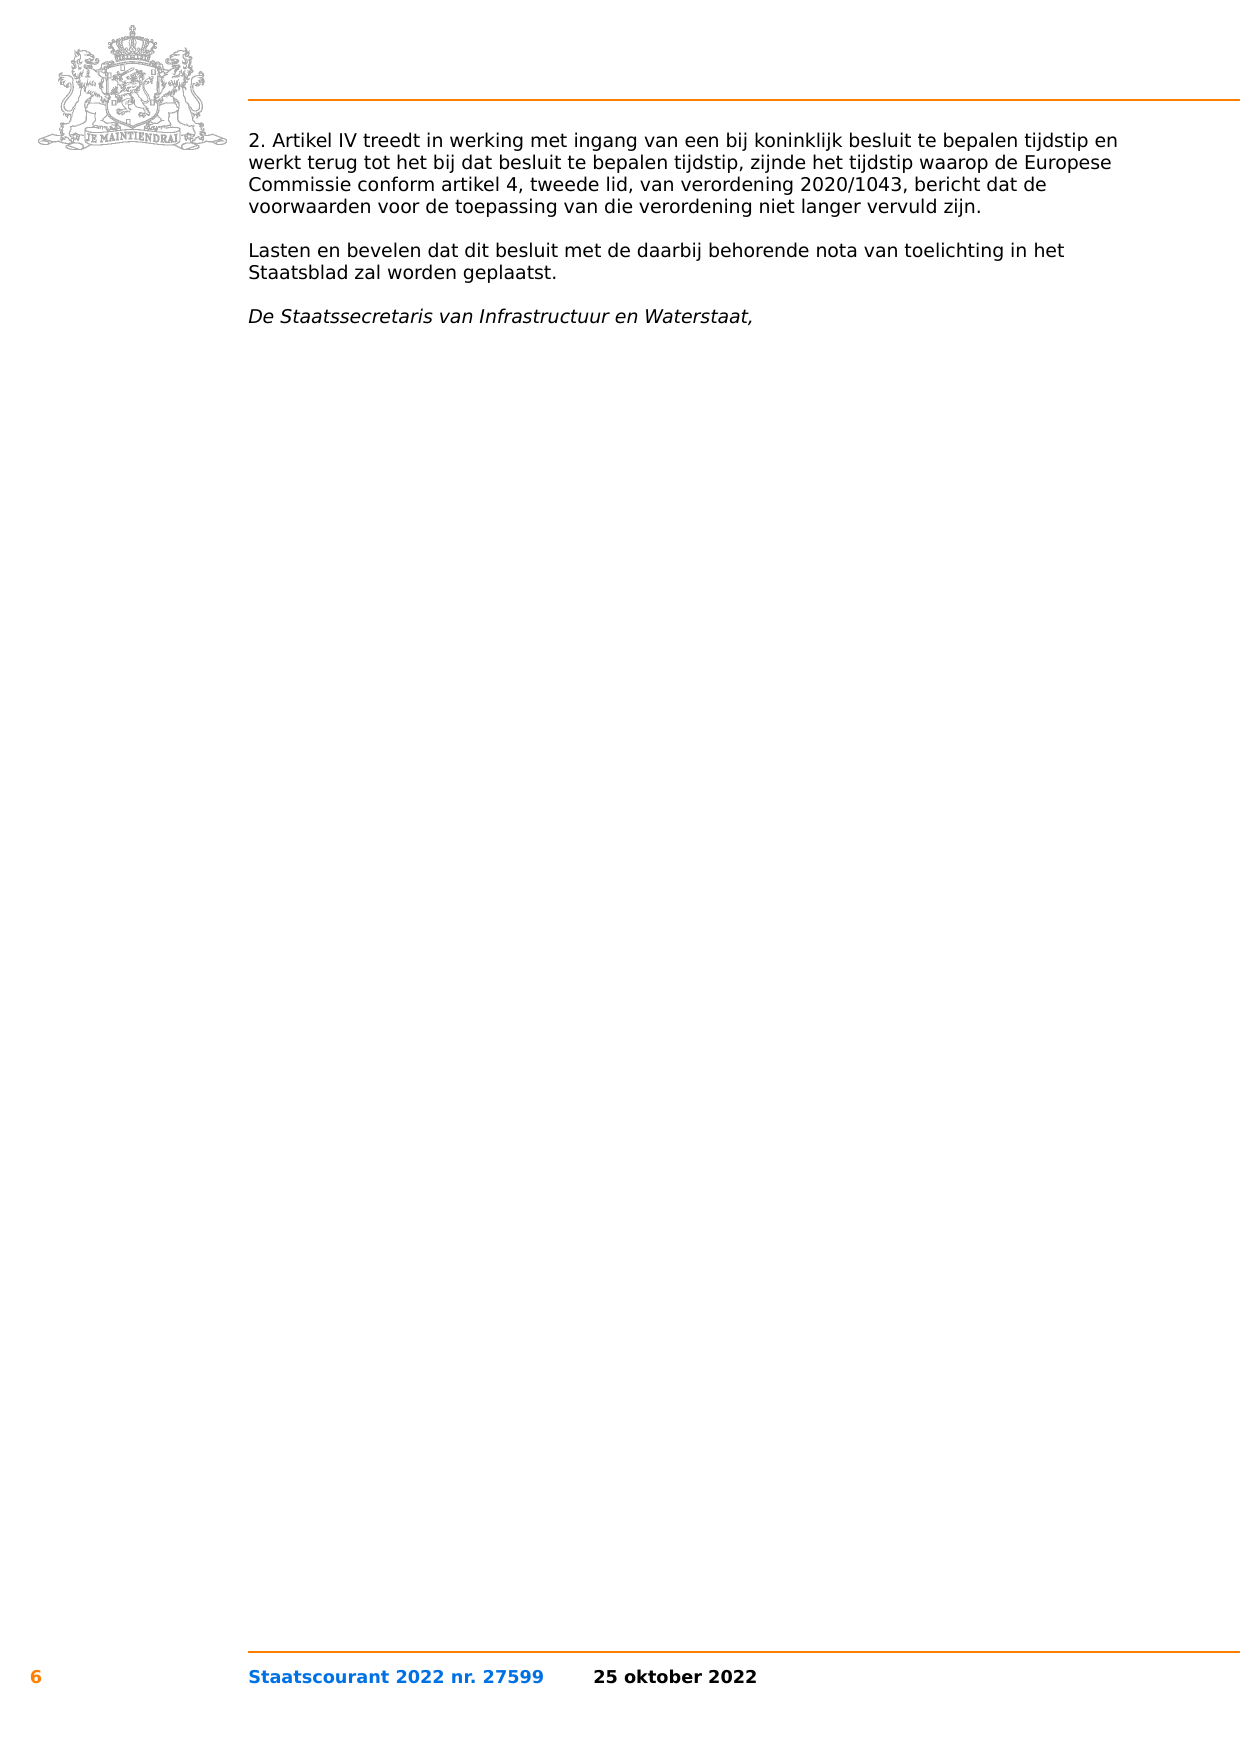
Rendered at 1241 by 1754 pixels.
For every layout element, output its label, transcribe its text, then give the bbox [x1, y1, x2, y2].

text De Staatssecretaris van Infrastructuur en Waterstaat, [248, 306, 1163, 327]
picture [38, 25, 227, 150]
text 2. Artikel IV treedt in werking met ingang van een bij koninklijk besluit te bepalen tijdstip en werkt terug tot het bij dat besluit te bepalen tijdstip, zijnde het tijdstip waarop de Europese Commissie conform artikel 4, tweede lid, van verordening 2020/1043, bericht dat de voorwaarden voor de toepassing van die verordening niet langer vervuld zijn. [248, 130, 1163, 218]
text Lasten en bevelen dat dit besluit met de daarbij behorende nota van toelichting in het Staatsblad zal worden geplaatst. [248, 240, 1163, 284]
